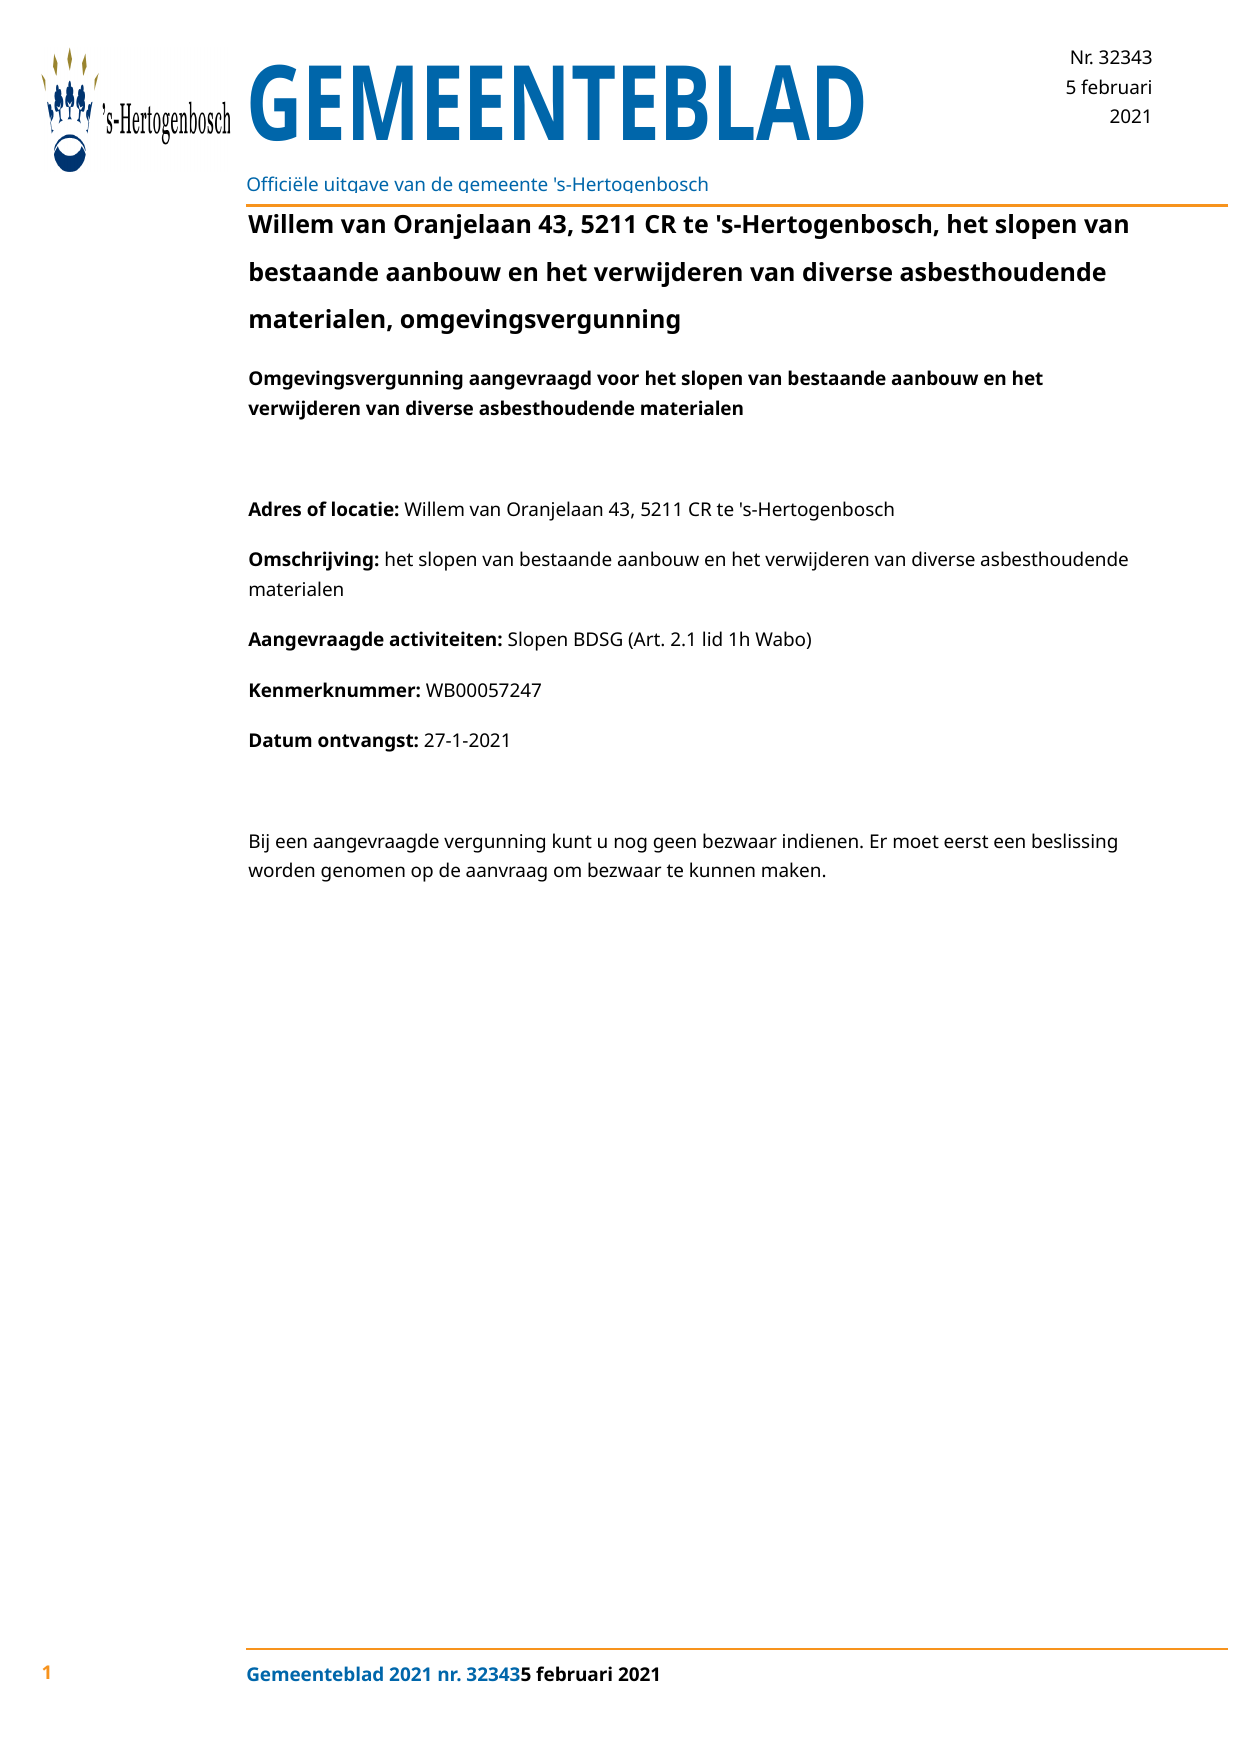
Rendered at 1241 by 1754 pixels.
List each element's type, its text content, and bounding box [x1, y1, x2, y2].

picture [41, 47, 231, 172]
text Omgevingsvergunning aangevraagd voor het slopen van bestaande aanbouw en het verwijderen van diverse asbesthoudende materialen [248, 366, 1152, 421]
text Aangevraagde activiteiten: Slopen BDSG (Art. 2.1 lid 1h Wabo) [248, 626, 1152, 652]
text Bij een aangevraagde vergunning kunt u nog geen bezwaar indienen. Er moet eerst een beslissing worden genomen op de aanvraag om bezwaar te kunnen maken. [248, 828, 1152, 883]
text Adres of locatie: Willem van Oranjelaan 43, 5211 CR te 's-Hertogenbosch [248, 496, 1152, 522]
text Datum ontvangst: 27-1-2021 [248, 727, 1152, 753]
text Omschrijving: het slopen van bestaande aanbouw en het verwijderen van diverse asbesthoudende materialen [248, 546, 1152, 602]
text Willem van Oranjelaan 43, 5211 CR te 's-Hertogenbosch, het slopen van bestaande aanbouw en het verwijderen van diverse asbesthoudende materialen, omgevingsvergunning [248, 207, 1152, 336]
text Kenmerknummer: WB00057247 [248, 677, 1152, 702]
